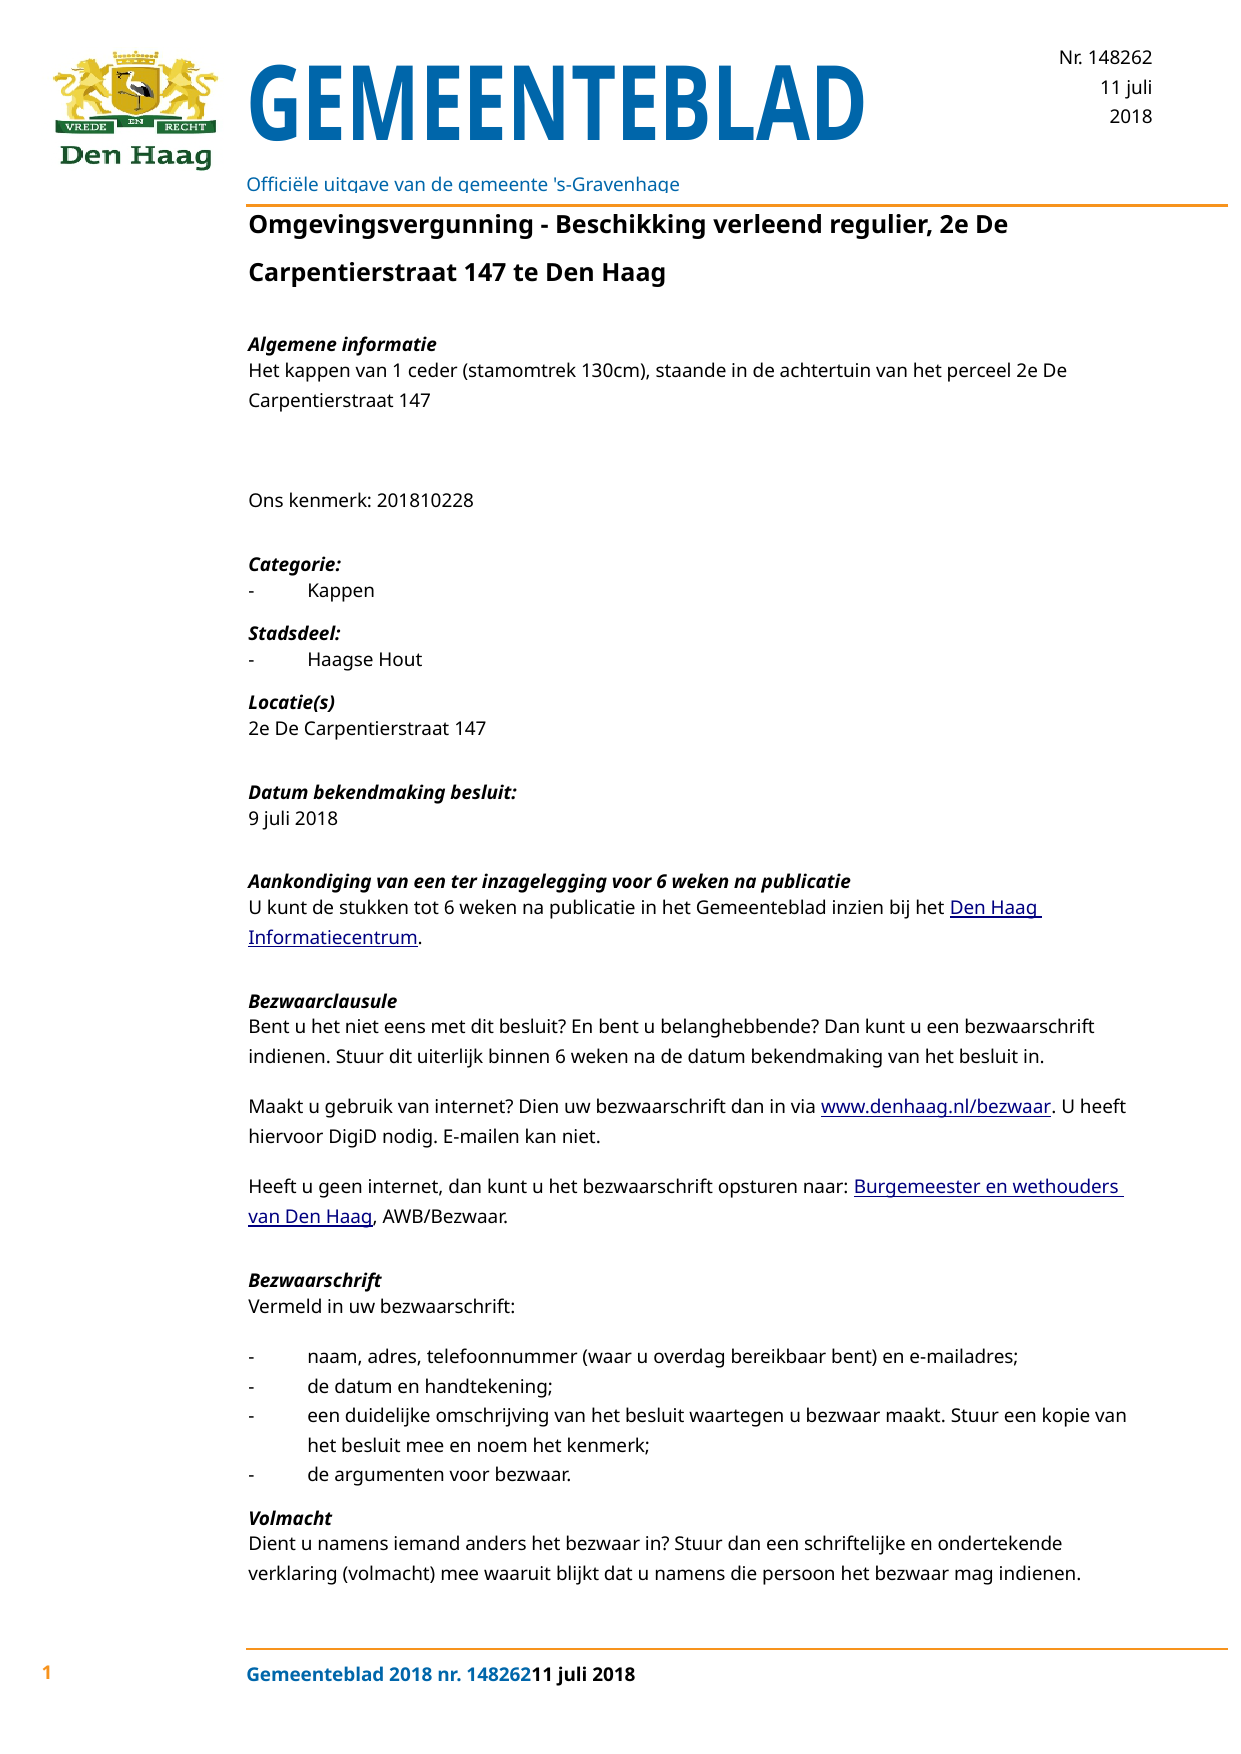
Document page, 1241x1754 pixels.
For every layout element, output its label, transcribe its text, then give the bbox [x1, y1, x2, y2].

list de argumenten voor bezwaar. [248, 1462, 1152, 1487]
text Het kappen van 1 ceder (stamomtrek 130cm), staande in de achtertuin van het perceel 2e De Carpentierstraat 147 [248, 357, 1152, 412]
list de datum en handtekening; [248, 1373, 1152, 1399]
list naam, adres, telefoonnummer (waar u overdag bereikbaar bent) en e-mailadres; [248, 1343, 1152, 1369]
picture [41, 47, 231, 172]
text Heeft u geen internet, dan kunt u het bezwaarschrift opsturen naar: Burgemeester en wethouders van Den Haag, AWB/Bezwaar. [248, 1174, 1152, 1229]
text Categorie: [248, 552, 1152, 577]
list Kappen [248, 577, 1152, 603]
text Datum bekendmaking besluit: [248, 779, 1152, 805]
text Algemene informatie [248, 331, 1152, 357]
text Bent u het niet eens met dit besluit? En bent u belanghebbende? Dan kunt u een bezwaarschrift indienen. Stuur dit uiterlijk binnen 6 weken na de datum bekendmaking van het besluit in. [248, 1014, 1152, 1069]
text Maakt u gebruik van internet? Dien uw bezwaarschrift dan in via www.denhaag.nl/bezwaar. U heeft hiervoor DigiD nodig. E-mailen kan niet. [248, 1094, 1152, 1149]
text Ons kenmerk: 201810228 [248, 488, 1152, 513]
list Haagse Hout [248, 646, 1152, 672]
text Stadsdeel: [248, 620, 1152, 646]
text Omgevingsvergunning - Beschikking verleend regulier, 2e De Carpentierstraat 147 te Den Haag [248, 207, 1152, 288]
text 2e De Carpentierstraat 147 [248, 715, 1152, 741]
text 9 juli 2018 [248, 805, 1152, 830]
text Dient u namens iemand anders het bezwaar in? Stuur dan een schriftelijke en ondertekende verklaring (volmacht) mee waaruit blijkt dat u namens die persoon het bezwaar mag indienen. [248, 1531, 1152, 1586]
text Locatie(s) [248, 689, 1152, 715]
text Bezwaarclausule [248, 988, 1152, 1014]
text U kunt de stukken tot 6 weken na publicatie in het Gemeenteblad inzien bij het Den Haag Informatiecentrum. [248, 894, 1152, 950]
list een duidelijke omschrijving van het besluit waartegen u bezwaar maakt. Stuur een kopie van het besluit mee en noem het kenmerk; [248, 1402, 1152, 1458]
text Aankondiging van een ter inzagelegging voor 6 weken na publicatie [248, 869, 1152, 894]
text Volmacht [248, 1505, 1152, 1531]
text Bezwaarschrift [248, 1267, 1152, 1293]
text Vermeld in uw bezwaarschrift: [248, 1293, 1152, 1319]
